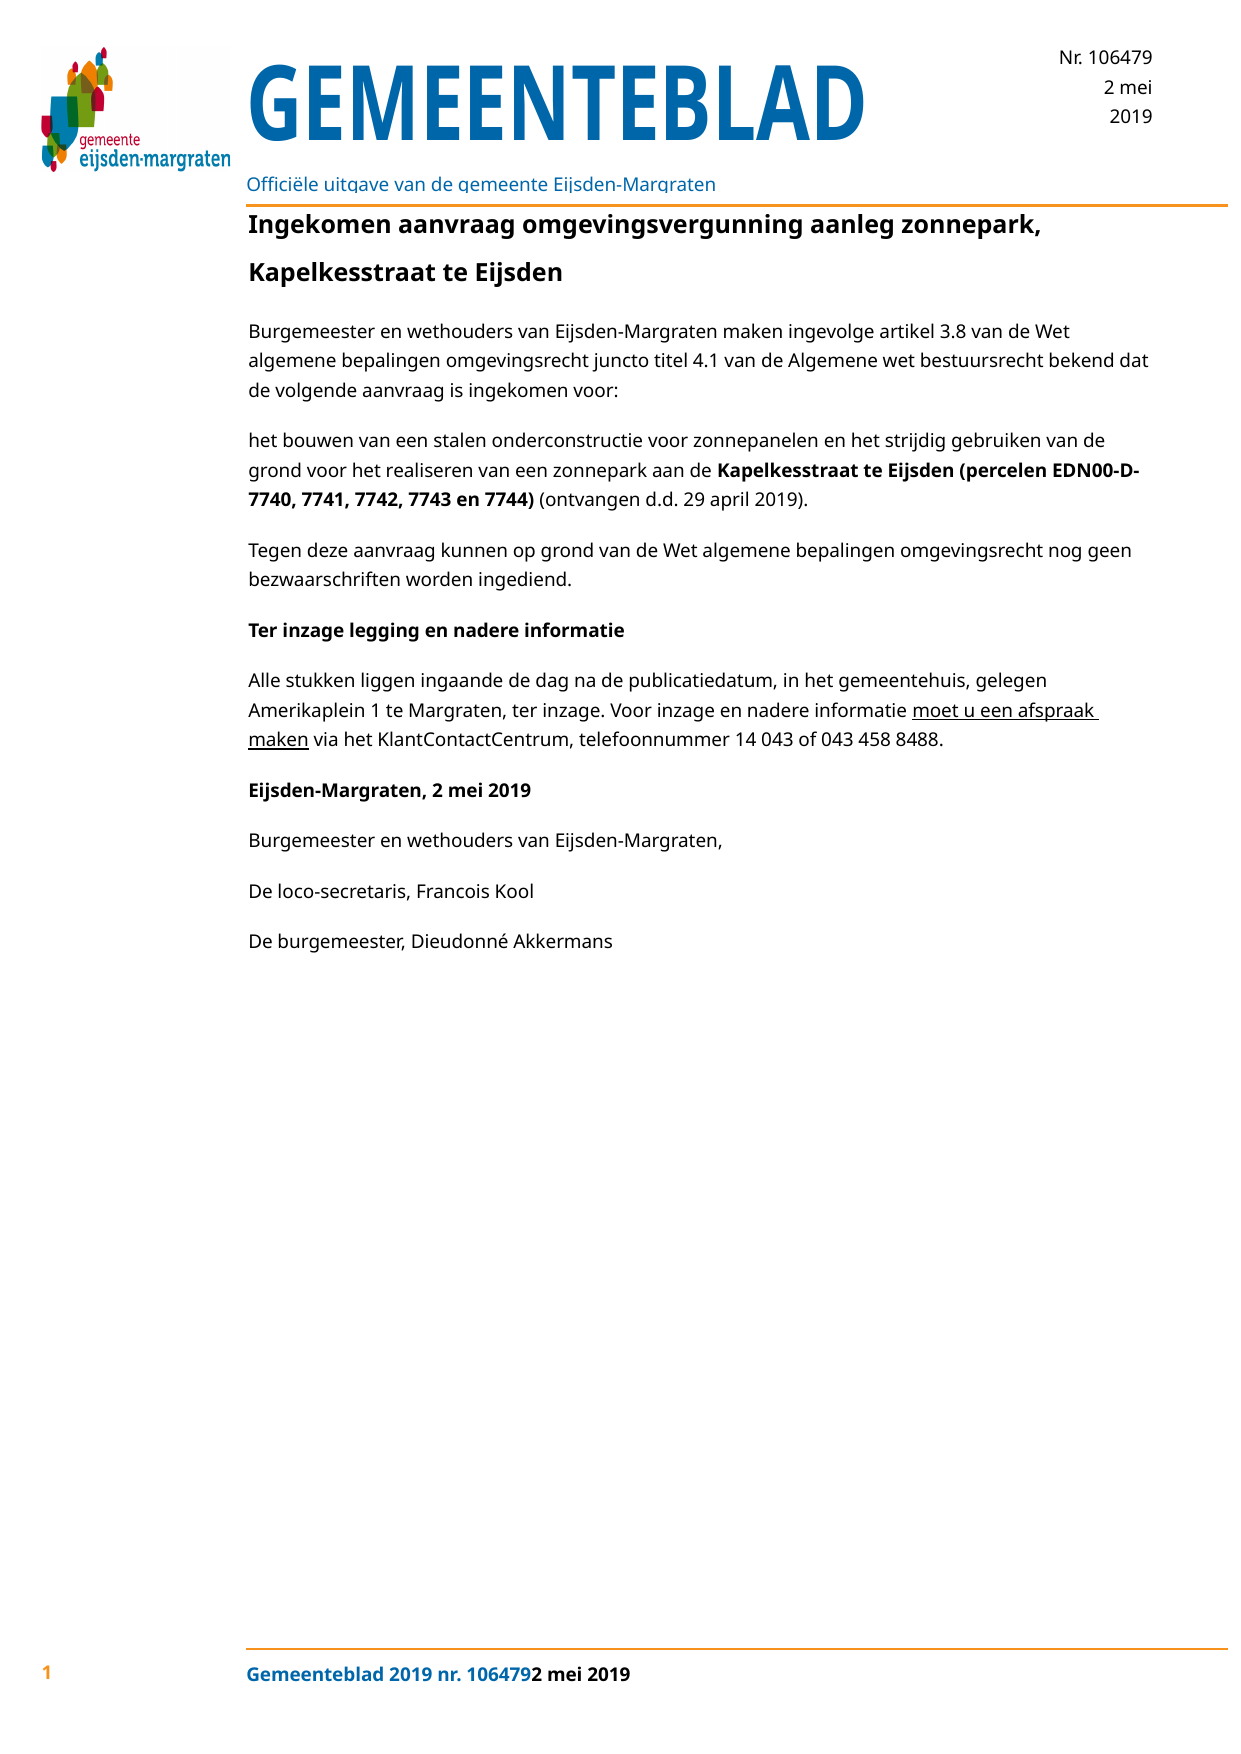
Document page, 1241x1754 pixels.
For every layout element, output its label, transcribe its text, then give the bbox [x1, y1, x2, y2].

text Eijsden-Margraten, 2 mei 2019 [248, 777, 1152, 803]
text Burgemeester en wethouders van Eijsden-Margraten maken ingevolge artikel 3.8 van de Wet algemene bepalingen omgevingsrecht juncto titel 4.1 van de Algemene wet bestuursrecht bekend dat de volgende aanvraag is ingekomen voor: [248, 318, 1152, 403]
text Ingekomen aanvraag omgevingsvergunning aanleg zonnepark, Kapelkesstraat te Eijsden [248, 207, 1152, 288]
text De loco-secretaris, Francois Kool [248, 878, 1152, 904]
text Ter inzage legging en nadere informatie [248, 617, 1152, 643]
text het bouwen van een stalen onderconstructie voor zonnepanelen en het strijdig gebruiken van de grond voor het realiseren van een zonnepark aan de Kapelkesstraat te Eijsden (percelen EDN00-D-7740, 7741, 7742, 7743 en 7744) (ontvangen d.d. 29 april 2019). [248, 427, 1152, 512]
text Burgemeester en wethouders van Eijsden-Margraten, [248, 827, 1152, 853]
text De burgemeester, Dieudonné Akkermans [248, 928, 1152, 954]
text Tegen deze aanvraag kunnen op grond van de Wet algemene bepalingen omgevingsrecht nog geen bezwaarschriften worden ingediend. [248, 537, 1152, 592]
text Alle stukken liggen ingaande de dag na de publicatiedatum, in het gemeentehuis, gelegen Amerikaplein 1 te Margraten, ter inzage. Voor inzage en nadere informatie moet u een afspraak maken via het KlantContactCentrum, telefoonnummer 14 043 of 043 458 8488. [248, 667, 1152, 752]
picture [41, 47, 231, 172]
